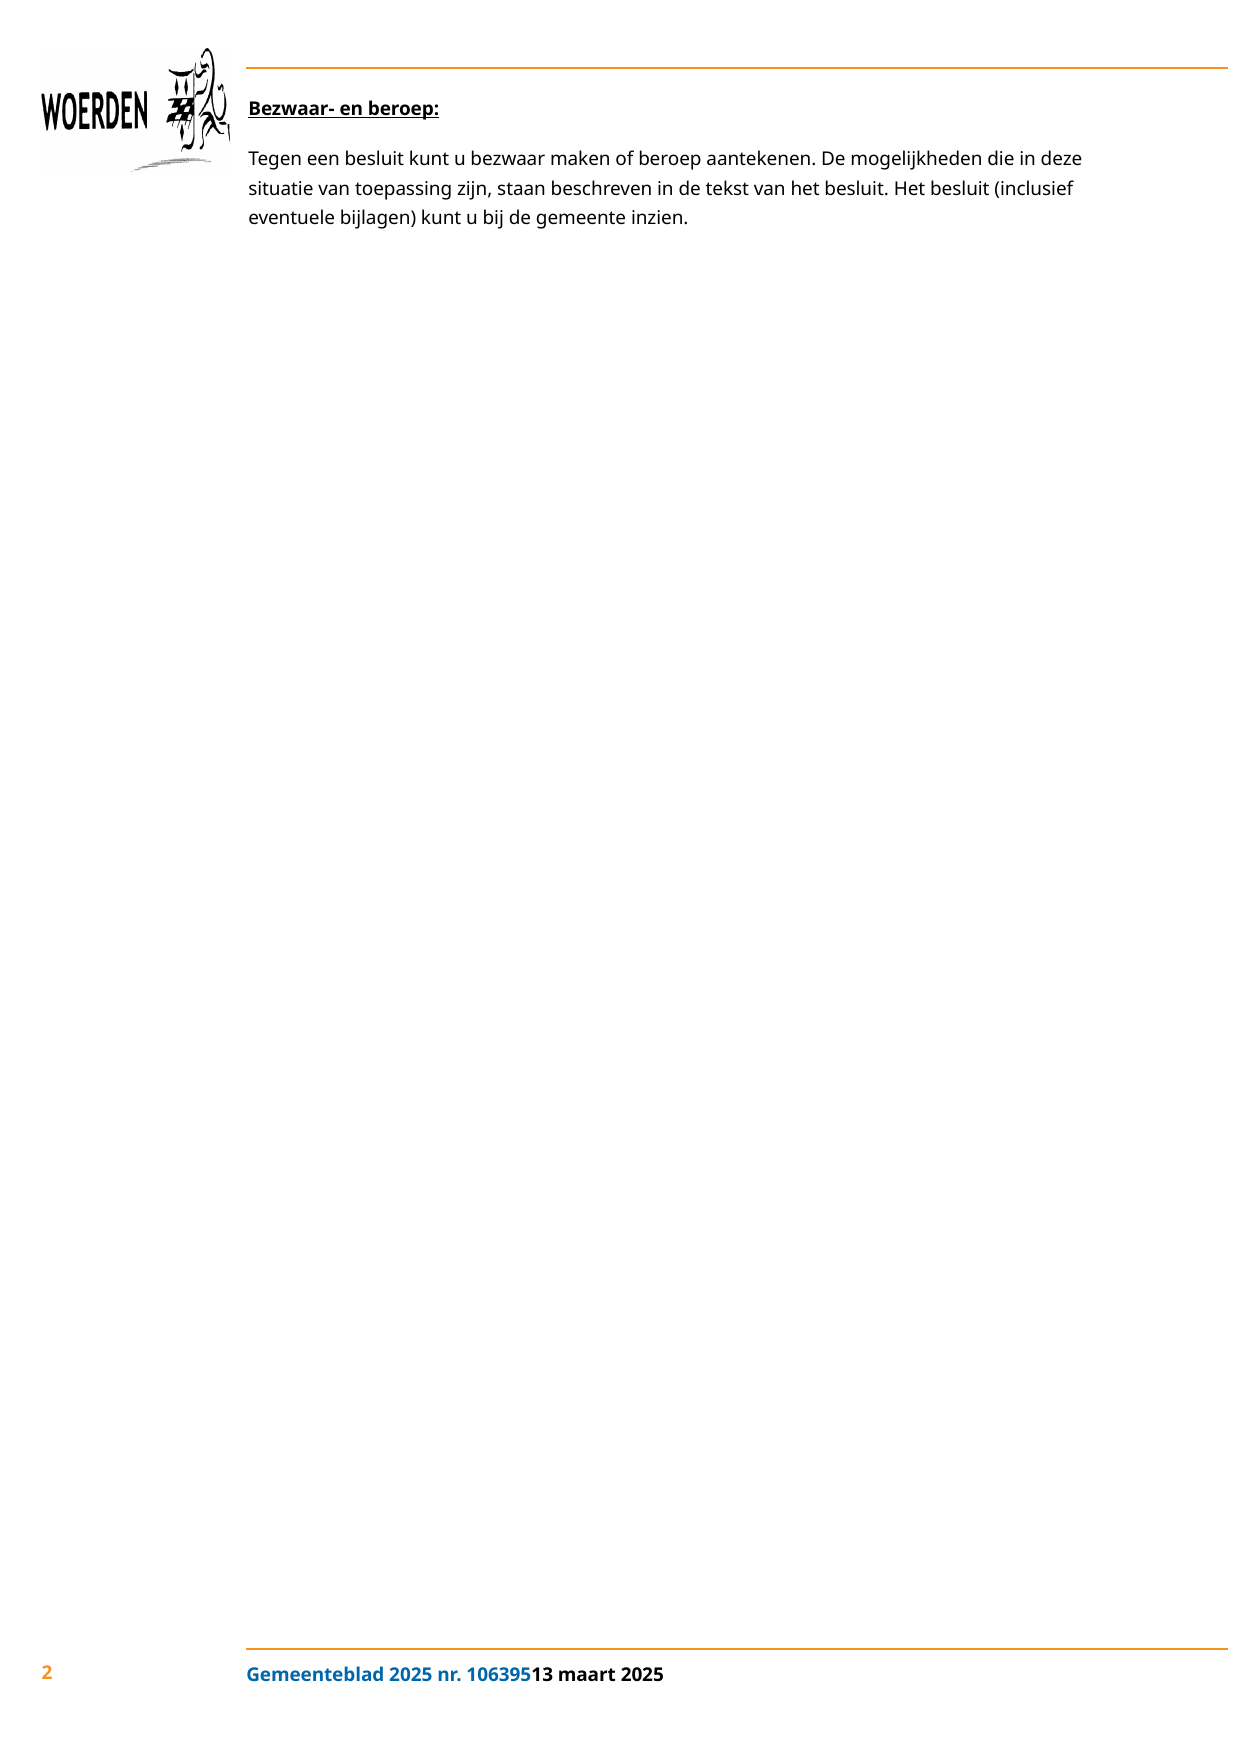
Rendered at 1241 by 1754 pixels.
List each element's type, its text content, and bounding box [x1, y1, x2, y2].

text Tegen een besluit kunt u bezwaar maken of beroep aantekenen. De mogelijkheden die in deze situatie van toepassing zijn, staan beschreven in de tekst van het besluit. Het besluit (inclusief eventuele bijlagen) kunt u bij de gemeente inzien. [248, 145, 1152, 230]
picture [41, 47, 231, 172]
text Bezwaar- en beroep: [248, 95, 1152, 121]
